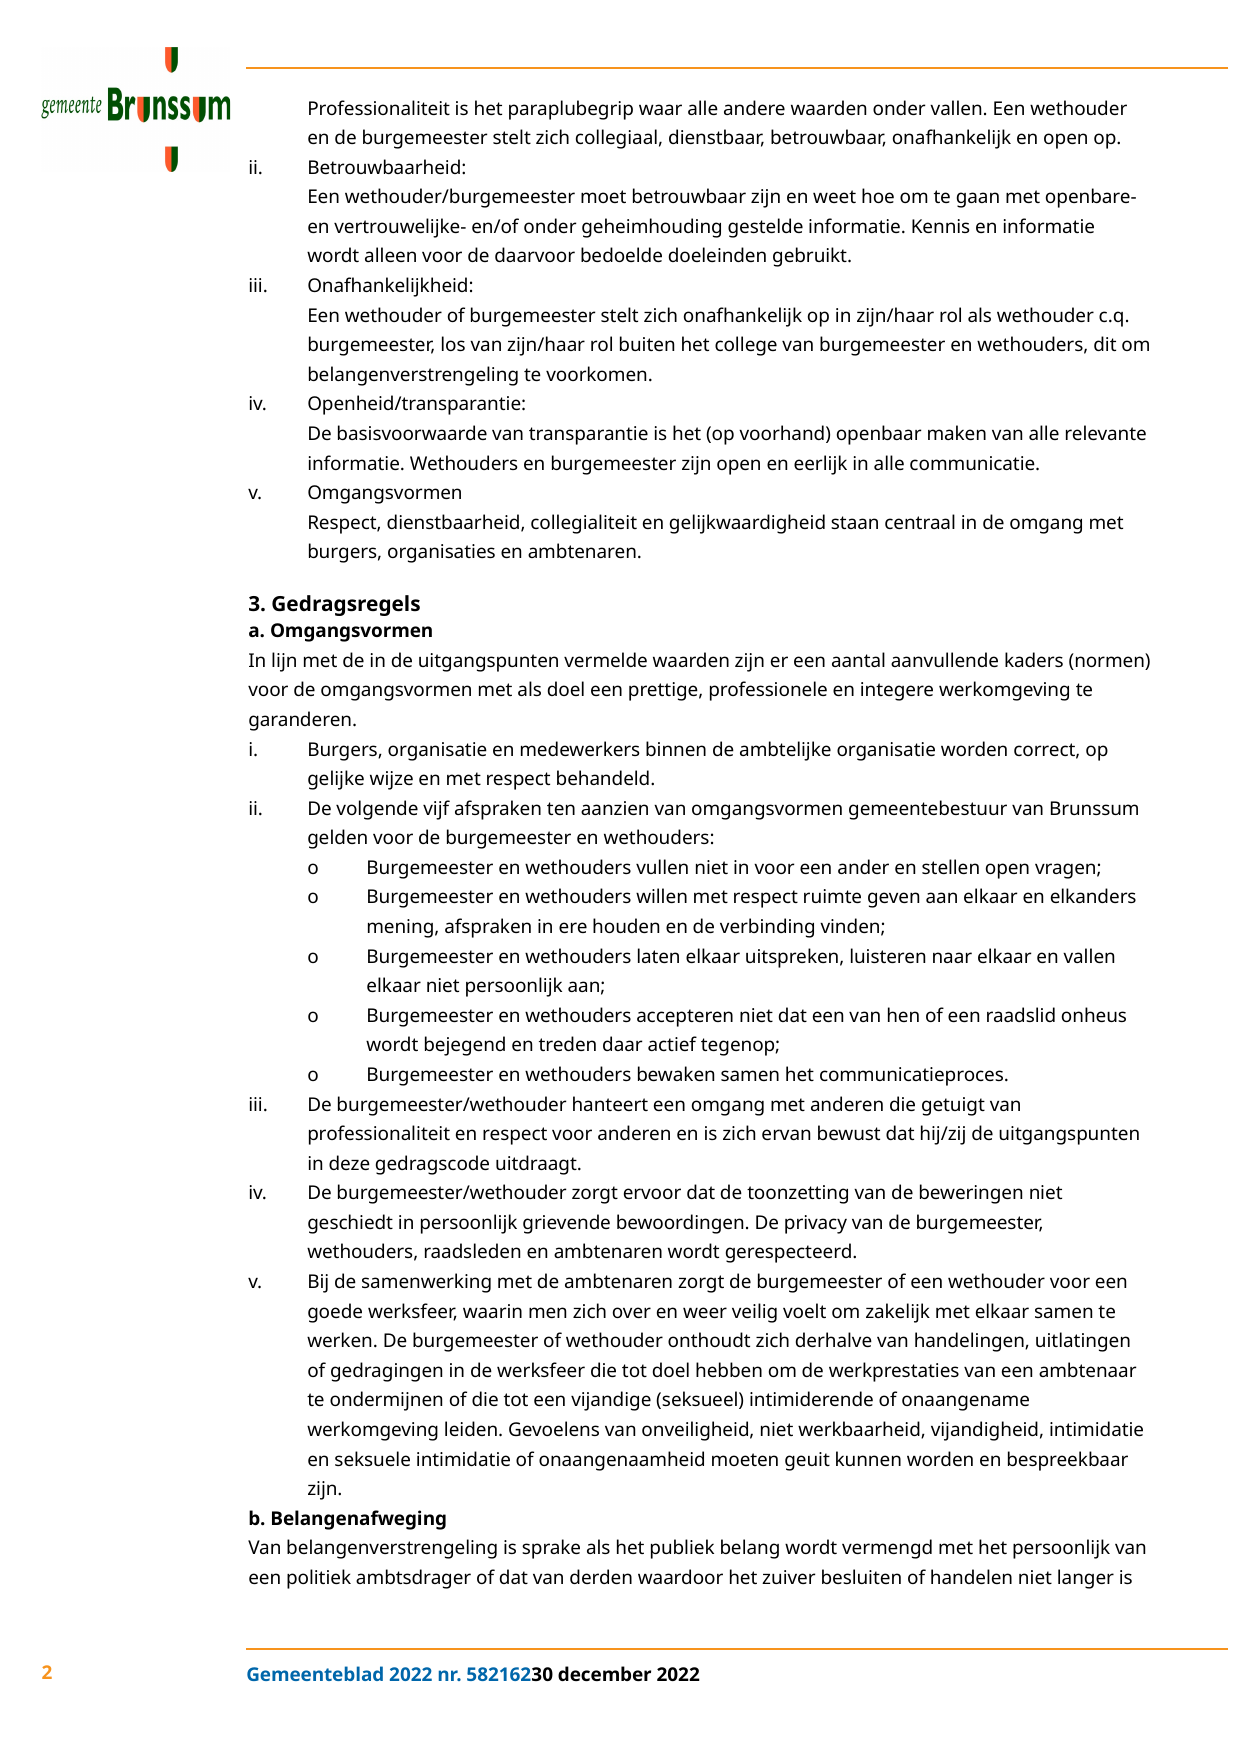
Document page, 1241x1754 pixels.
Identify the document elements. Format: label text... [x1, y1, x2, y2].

list Professionaliteit is het paraplubegrip waar alle andere waarden onder vallen. Een wethouder en de burgemeester stelt zich collegiaal, dienstbaar, betrouwbaar, onafhankelijk en open op. [248, 95, 1152, 150]
list De burgemeester/wethouder hanteert een omgang met anderen die getuigt van professionaliteit en respect voor anderen en is zich ervan bewust dat hij/zij de uitgangspunten in deze gedragscode uitdraagt. [248, 1091, 1152, 1176]
list Bij de samenwerking met de ambtenaren zorgt de burgemeester of een wethouder voor een goede werksfeer, waarin men zich over en weer veilig voelt om zakelijk met elkaar samen te werken. De burgemeester of wethouder onthoudt zich derhalve van handelingen, uitlatingen of gedragingen in de werksfeer die tot doel hebben om de werkprestaties van een ambtenaar te ondermijnen of die tot een vijandige (seksueel) intimiderende of onaangename werkomgeving leiden. Gevoelens van onveiligheid, niet werkbaarheid, vijandigheid, intimidatie en seksuele intimidatie of onaangenaamheid moeten geuit kunnen worden en bespreekbaar zijn. [248, 1268, 1152, 1501]
list Burgemeester en wethouders laten elkaar uitspreken, luisteren naar elkaar en vallen elkaar niet persoonlijk aan; [307, 943, 1152, 998]
list Een wethouder of burgemeester stelt zich onafhankelijk op in zijn/haar rol als wethouder c.q. burgemeester, los van zijn/haar rol buiten het college van burgemeester en wethouders, dit om belangenverstrengeling te voorkomen. [248, 302, 1152, 387]
text 3. Gedragsregels [248, 589, 1152, 617]
picture [41, 47, 231, 172]
list Openheid/transparantie: [248, 391, 1152, 416]
list Respect, dienstbaarheid, collegialiteit en gelijkwaardigheid staan centraal in de omgang met burgers, organisaties en ambtenaren. [248, 509, 1152, 564]
list De basisvoorwaarde van transparantie is het (op voorhand) openbaar maken van alle relevante informatie. Wethouders en burgemeester zijn open en eerlijk in alle communicatie. [248, 420, 1152, 476]
list Burgemeester en wethouders accepteren niet dat een van hen of een raadslid onheus wordt bejegend en treden daar actief tegenop; [307, 1002, 1152, 1057]
list Onafhankelijkheid: [248, 272, 1152, 298]
list Burgemeester en wethouders willen met respect ruimte geven aan elkaar en elkanders mening, afspraken in ere houden en de verbinding vinden; [307, 884, 1152, 939]
list Burgemeester en wethouders vullen niet in voor een ander en stellen open vragen; [307, 854, 1152, 880]
list Omgangsvormen [248, 479, 1152, 505]
list Betrouwbaarheid: [248, 154, 1152, 180]
list Burgers, organisatie en medewerkers binnen de ambtelijke organisatie worden correct, op gelijke wijze en met respect behandeld. [248, 736, 1152, 791]
text Van belangenverstrengeling is sprake als het publiek belang wordt vermengd met het persoonlijk van een politiek ambtsdrager of dat van derden waardoor het zuiver besluiten of handelen niet langer is [248, 1534, 1152, 1590]
text In lijn met de in de uitgangspunten vermelde waarden zijn er een aantal aanvullende kaders (normen) voor de omgangsvormen met als doel een prettige, professionele en integere werkomgeving te garanderen. [248, 647, 1152, 732]
list De volgende vijf afspraken ten aanzien van omgangsvormen gemeentebestuur van Brunssum gelden voor de burgemeester en wethouders: [248, 795, 1152, 850]
list Een wethouder/burgemeester moet betrouwbaar zijn en weet hoe om te gaan met openbare- en vertrouwelijke- en/of onder geheimhouding gestelde informatie. Kennis en informatie wordt alleen voor de daarvoor bedoelde doeleinden gebruikt. [248, 183, 1152, 268]
list Burgemeester en wethouders bewaken samen het communicatieproces. [307, 1061, 1152, 1087]
list De burgemeester/wethouder zorgt ervoor dat de toonzetting van de beweringen niet geschiedt in persoonlijk grievende bewoordingen. De privacy van de burgemeester, wethouders, raadsleden en ambtenaren wordt gerespecteerd. [248, 1179, 1152, 1264]
text b. Belangenafweging [248, 1505, 1152, 1531]
text a. Omgangsvormen [248, 617, 1152, 643]
